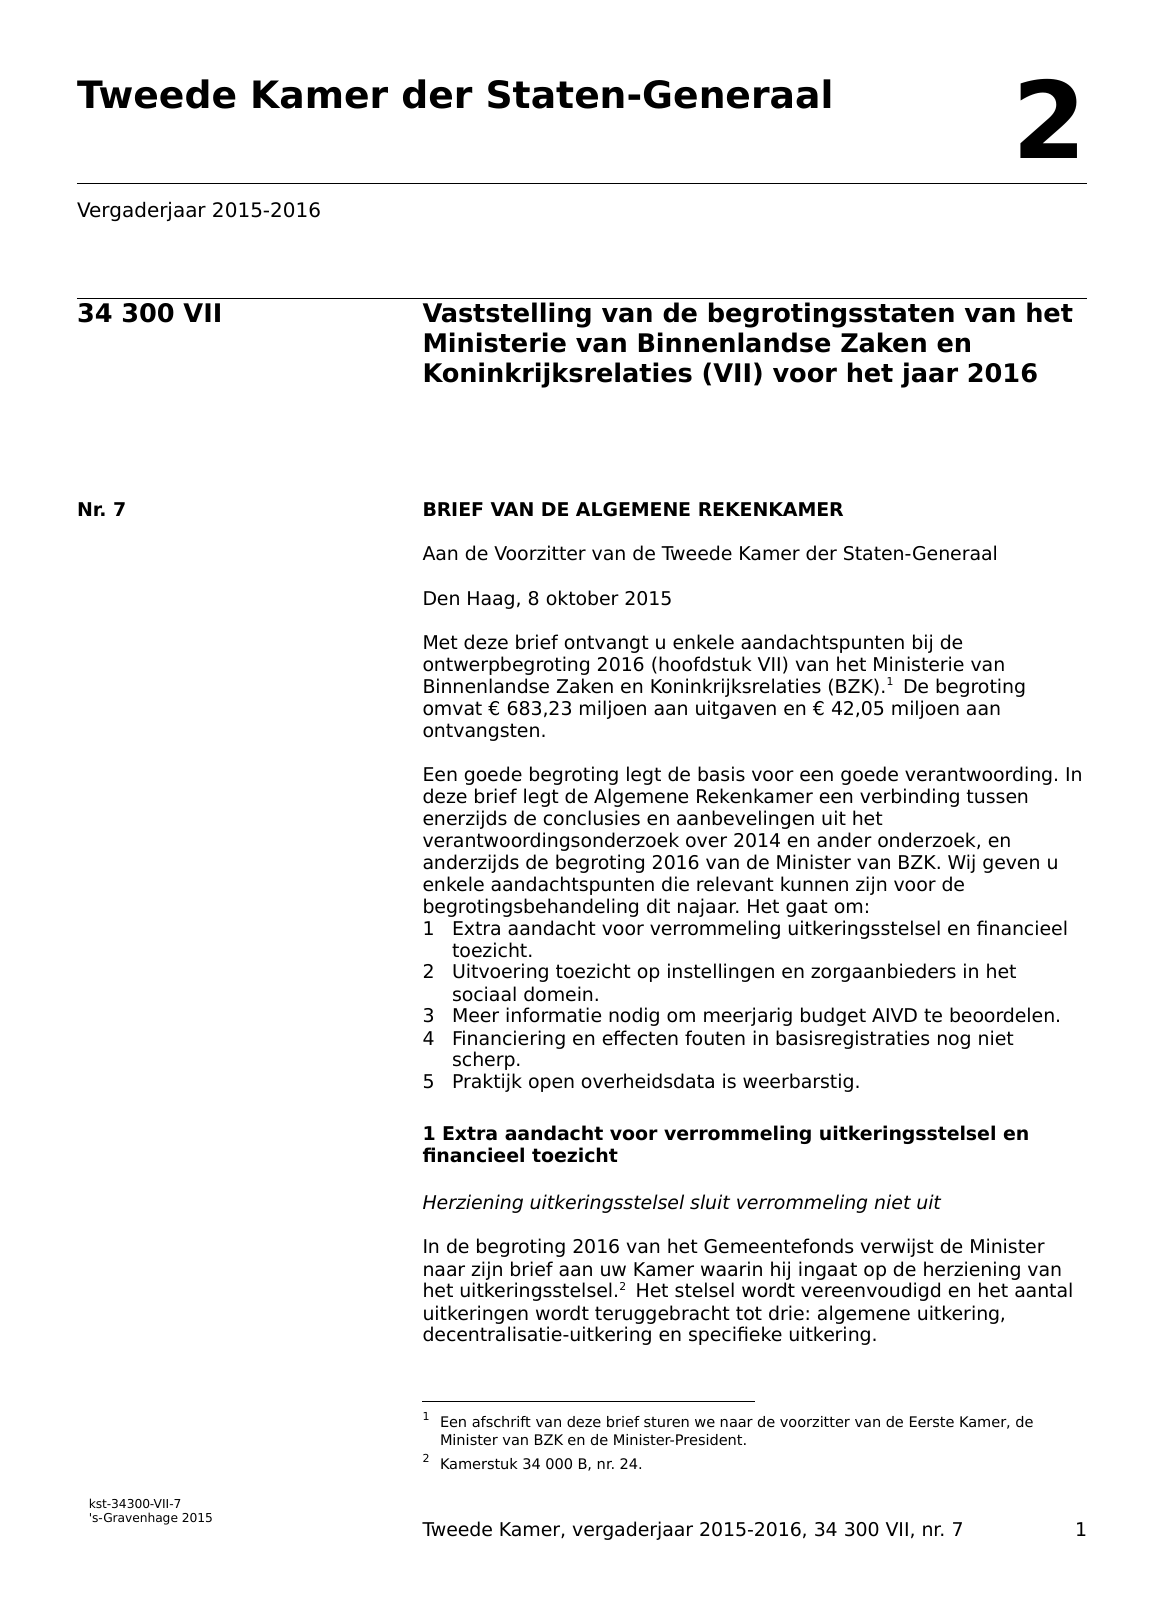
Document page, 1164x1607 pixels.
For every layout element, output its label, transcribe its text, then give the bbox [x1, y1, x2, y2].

text 4 Financiering en effecten fouten in basisregistraties nog niet scherp. [422, 1027, 1087, 1071]
table_header 2 [886, 59, 1087, 183]
subtitle Herziening uitkeringsstelsel sluit verrommeling niet uit [422, 1192, 1087, 1214]
text Een afschrift van deze brief sturen we naar de voorzitter van de Eerste Kamer, de Minister van BZK en de Minister-President. [422, 1410, 1087, 1449]
text Kamerstuk 34 000 B, nr. 24. [422, 1452, 1087, 1474]
text Met deze brief ontvangt u enkele aandachtspunten bij de ontwerpbegroting 2016 (hoofdstuk VII) van het Ministerie van Binnenlandse Zaken en Koninkrijksrelaties (BZK). De begroting omvat € 683,23 miljoen aan uitgaven en € 42,05 miljoen aan ontvangsten. [422, 632, 1087, 741]
text In de begroting 2016 van het Gemeentefonds verwijst de Minister naar zijn brief aan uw Kamer waarin hij ingaat op de herziening van het uitkeringsstelsel. Het stelsel wordt vereenvoudigd en het aantal uitkeringen wordt teruggebracht tot drie: algemene uitkering, decentralisatie-uitkering en specifieke uitkering. [422, 1236, 1087, 1346]
subtitle 1 Extra aandacht voor verrommeling uitkeringsstelsel en financieel toezicht [422, 1123, 1087, 1167]
text Aan de Voorzitter van de Tweede Kamer der Staten-Generaal [422, 543, 1087, 565]
text Den Haag, 8 oktober 2015 [422, 587, 1087, 609]
text Een goede begroting legt de basis voor een goede verantwoording. In deze brief legt de Algemene Rekenkamer een verbinding tussen enerzijds de conclusies en aanbevelingen uit het verantwoordingsonderzoek over 2014 en ander onderzoek, en anderzijds de begroting 2016 van de Minister van BZK. Wij geven u enkele aandachtspunten die relevant kunnen zijn voor de begrotingsbehandeling dit najaar. Het gaat om: [422, 764, 1087, 917]
text kst-34300-VII-7 [88, 1497, 323, 1511]
table_header Tweede Kamer der Staten-Generaal [77, 59, 886, 183]
table_cell Vergaderjaar 2015-2016 [77, 184, 1087, 298]
subtitle 34 300 VII Vaststelling van de begrotingsstaten van het Ministerie van Binnenlandse Zaken en Koninkrijksrelaties (VII) voor het jaar 2016 [77, 299, 1087, 388]
subtitle Nr. 7 BRIEF VAN DE ALGEMENE REKENKAMER [77, 499, 1087, 521]
text 3 Meer informatie nodig om meerjarig budget AIVD te beoordelen. [422, 1005, 1087, 1027]
text 2 Uitvoering toezicht op instellingen en zorgaanbieders in het sociaal domein. [422, 961, 1087, 1005]
text 's-Gravenhage 2015 [88, 1511, 323, 1525]
text 5 Praktijk open overheidsdata is weerbarstig. [422, 1071, 1087, 1093]
text 1 Extra aandacht voor verrommeling uitkeringsstelsel en financieel toezicht. [422, 917, 1087, 961]
